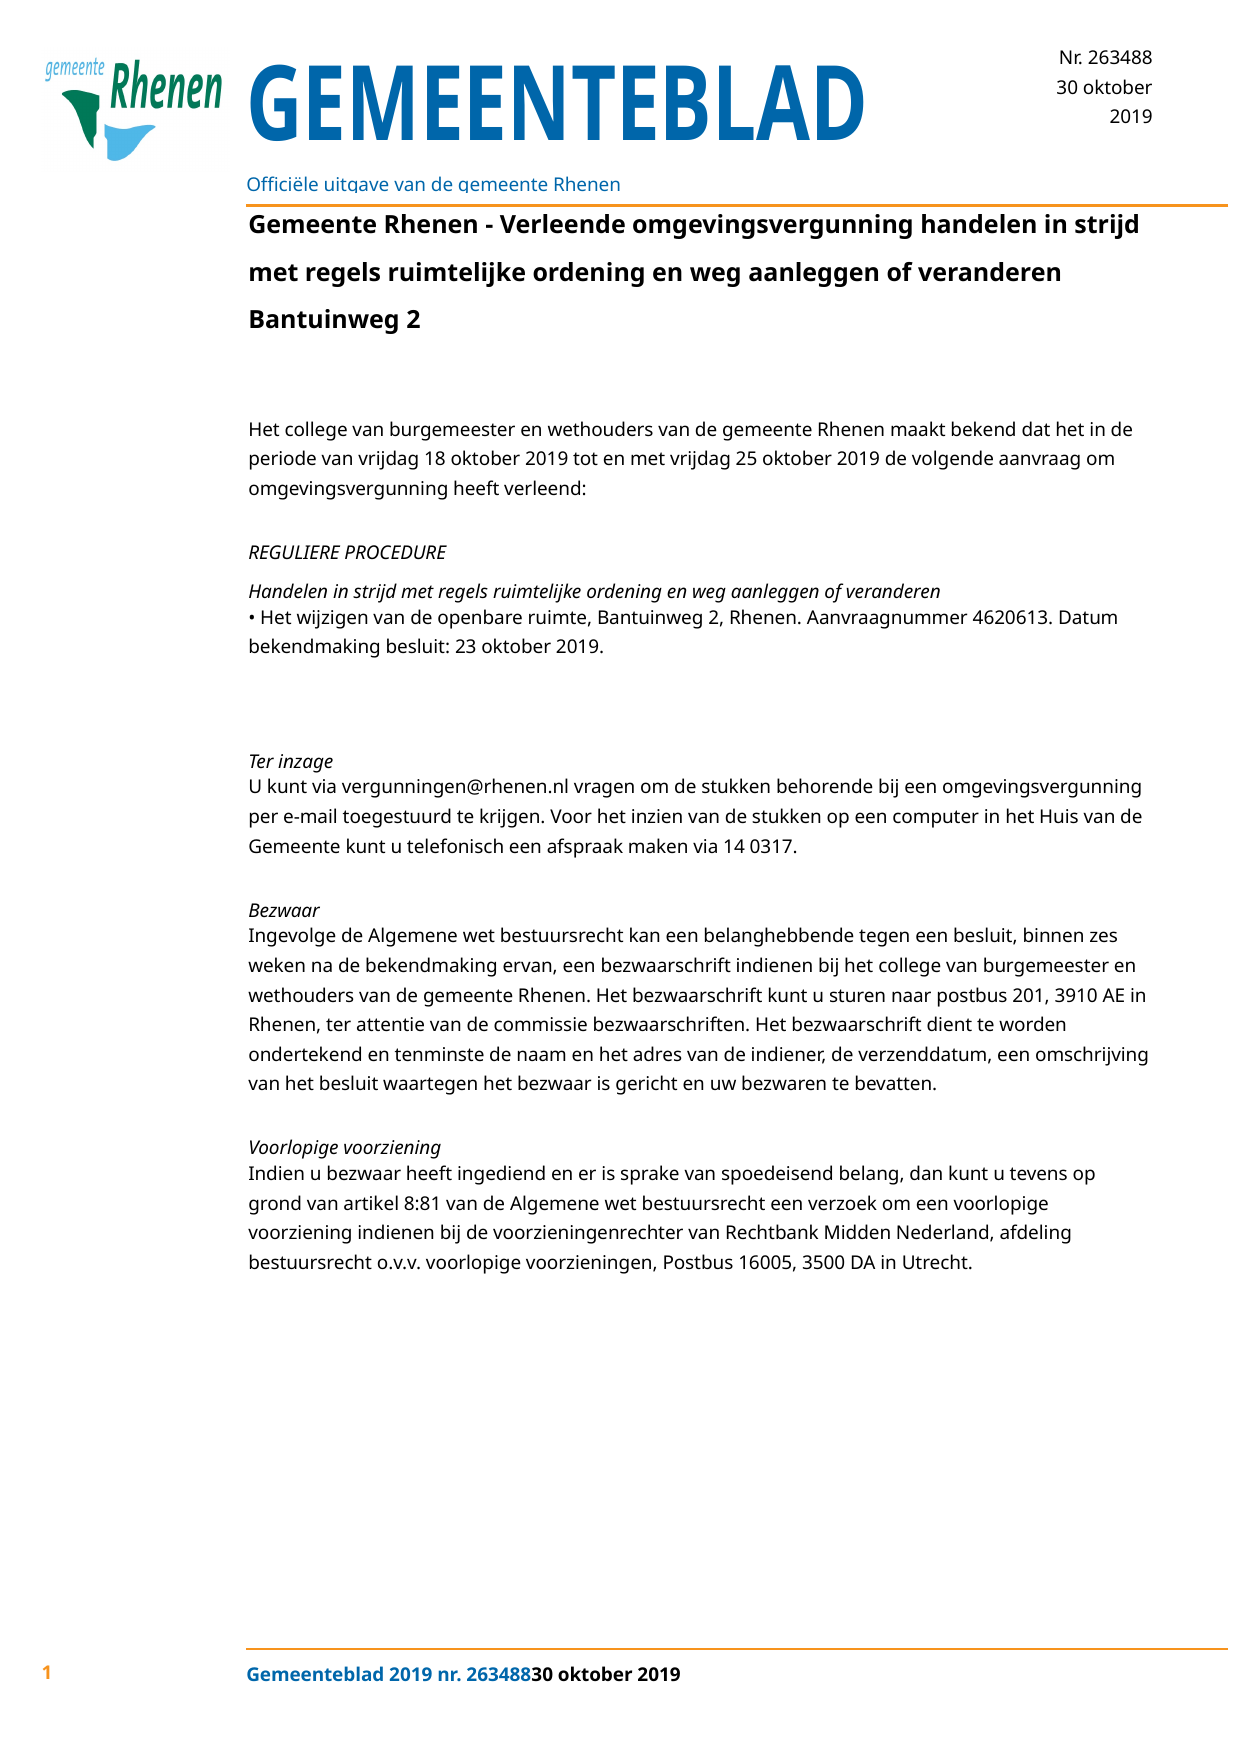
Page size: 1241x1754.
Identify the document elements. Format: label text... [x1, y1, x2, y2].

text • Het wijzigen van de openbare ruimte, Bantuinweg 2, Rhenen. Aanvraagnummer 4620613. Datum bekendmaking besluit: 23 oktober 2019. [248, 604, 1152, 659]
text Voorlopige voorziening [248, 1134, 1152, 1160]
text U kunt via vergunningen@rhenen.nl vragen om de stukken behorende bij een omgevingsvergunning per e-mail toegestuurd te krijgen. Voor het inzien van de stukken op een computer in het Huis van de Gemeente kunt u telefonisch een afspraak maken via 14 0317. [248, 774, 1152, 859]
text Gemeente Rhenen - Verleende omgevingsvergunning handelen in strijd met regels ruimtelijke ordening en weg aanleggen of veranderen Bantuinweg 2 [248, 207, 1152, 336]
text Ingevolge de Algemene wet bestuursrecht kan een belanghebbende tegen een besluit, binnen zes weken na de bekendmaking ervan, een bezwaarschrift indienen bij het college van burgemeester en wethouders van de gemeente Rhenen. Het bezwaarschrift kunt u sturen naar postbus 201, 3910 AE in Rhenen, ter attentie van de commissie bezwaarschriften. Het bezwaarschrift dient te worden ondertekend en tenminste de naam en het adres van de indiener, de verzenddatum, een omschrijving van het besluit waartegen het bezwaar is gericht en uw bezwaren te bevatten. [248, 923, 1152, 1096]
text Het college van burgemeester en wethouders van de gemeente Rhenen maakt bekend dat het in de periode van vrijdag 18 oktober 2019 tot en met vrijdag 25 oktober 2019 de volgende aanvraag om omgevingsvergunning heeft verleend: [248, 416, 1152, 501]
picture [41, 47, 231, 172]
text Bezwaar [248, 897, 1152, 923]
text REGULIERE PROCEDURE [248, 539, 1152, 565]
text Handelen in strijd met regels ruimtelijke ordening en weg aanleggen of veranderen [248, 578, 1152, 604]
text Indien u bezwaar heeft ingediend en er is sprake van spoedeisend belang, dan kunt u tevens op grond van artikel 8:81 van de Algemene wet bestuursrecht een verzoek om een voorlopige voorziening indienen bij de voorzieningenrechter van Rechtbank Midden Nederland, afdeling bestuursrecht o.v.v. voorlopige voorzieningen, Postbus 16005, 3500 DA in Utrecht. [248, 1160, 1152, 1275]
text Ter inzage [248, 748, 1152, 774]
